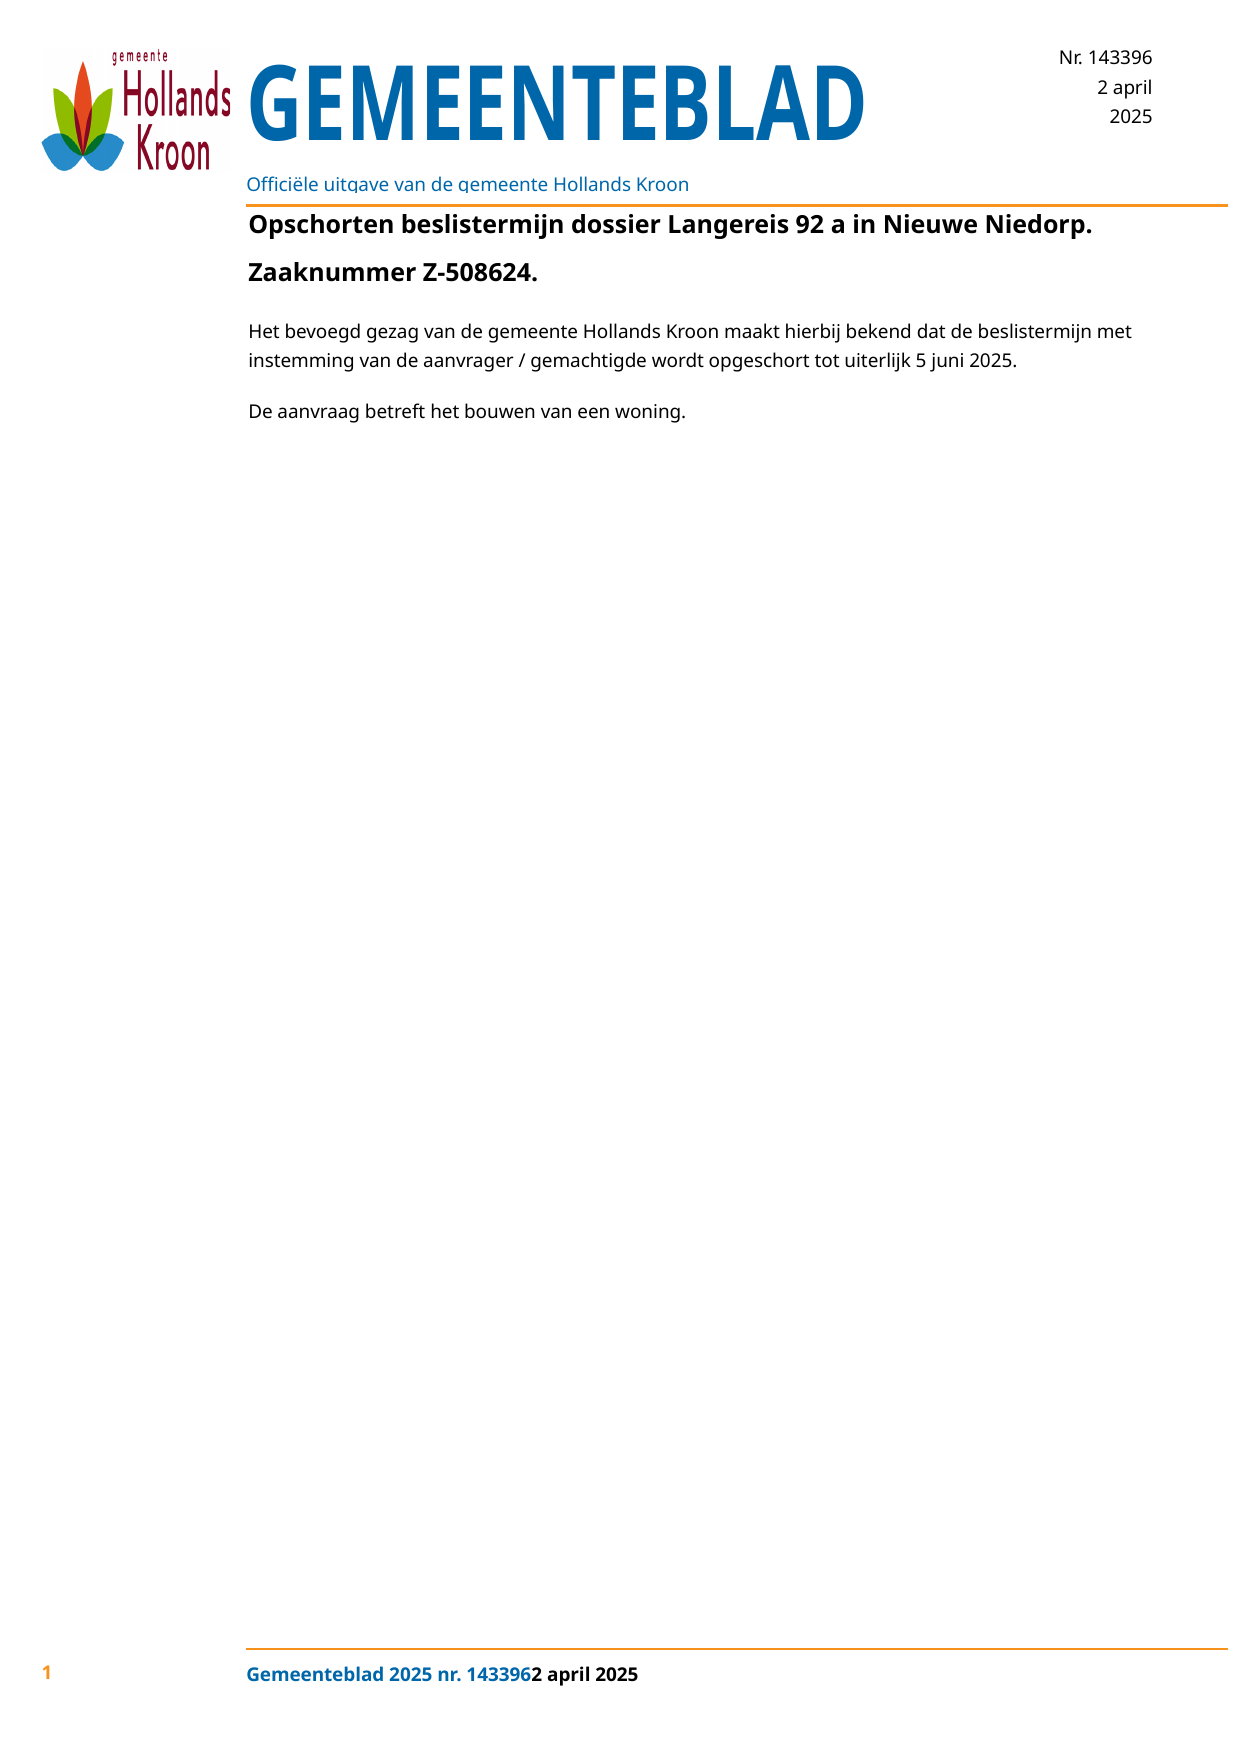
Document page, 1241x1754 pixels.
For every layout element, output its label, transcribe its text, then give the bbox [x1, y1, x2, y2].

text Het bevoegd gezag van de gemeente Hollands Kroon maakt hierbij bekend dat de beslistermijn met instemming van de aanvrager / gemachtigde wordt opgeschort tot uiterlijk 5 juni 2025. [248, 318, 1152, 373]
text De aanvraag betreft het bouwen van een woning. [248, 398, 1152, 424]
text Opschorten beslistermijn dossier Langereis 92 a in Nieuwe Niedorp. Zaaknummer Z-508624. [248, 207, 1152, 288]
picture [41, 47, 231, 172]
